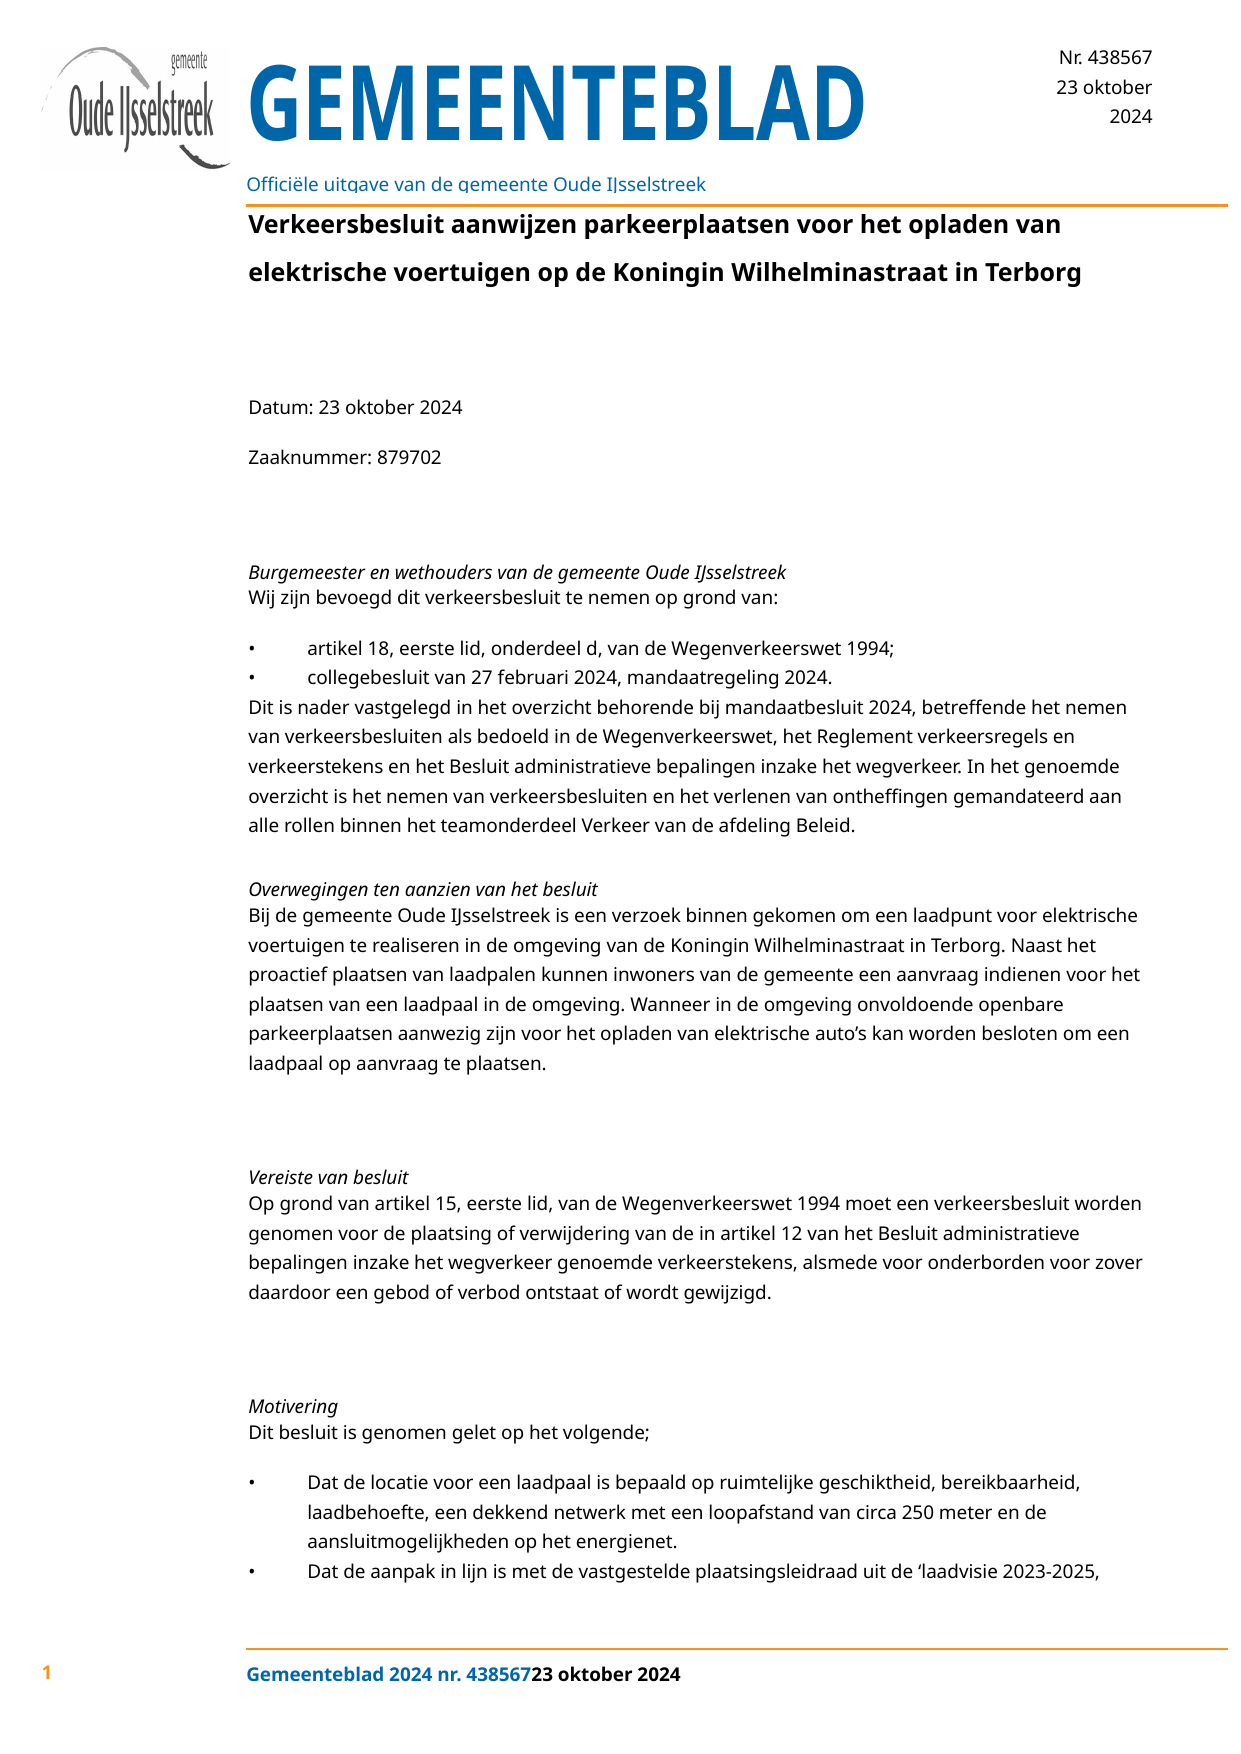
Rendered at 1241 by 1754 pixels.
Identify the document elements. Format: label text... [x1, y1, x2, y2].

text Vereiste van besluit [248, 1164, 1152, 1190]
list Dat de locatie voor een laadpaal is bepaald op ruimtelijke geschiktheid, bereikbaarheid, laadbehoefte, een dekkend netwerk met een loopafstand van circa 250 meter en de aansluitmogelijkheden op het energienet. [248, 1469, 1152, 1554]
text Verkeersbesluit aanwijzen parkeerplaatsen voor het opladen van elektrische voertuigen op de Koningin Wilhelminastraat in Terborg [248, 207, 1152, 288]
text Wij zijn bevoegd dit verkeersbesluit te nemen op grond van: [248, 584, 1152, 610]
text Bij de gemeente Oude IJsselstreek is een verzoek binnen gekomen om een laadpunt voor elektrische voertuigen te realiseren in de omgeving van de Koningin Wilhelminastraat in Terborg. Naast het proactief plaatsen van laadpalen kunnen inwoners van de gemeente een aanvraag indienen voor het plaatsen van een laadpaal in de omgeving. Wanneer in de omgeving onvoldoende openbare parkeerplaatsen aanwezig zijn voor het opladen van elektrische auto’s kan worden besloten om een laadpaal op aanvraag te plaatsen. [248, 902, 1152, 1076]
picture [41, 47, 231, 172]
text Motivering [248, 1393, 1152, 1419]
text Burgemeester en wethouders van de gemeente Oude IJsselstreek [248, 559, 1152, 584]
text Op grond van artikel 15, eerste lid, van de Wegenverkeerswet 1994 moet een verkeersbesluit worden genomen voor de plaatsing of verwijdering van de in artikel 12 van het Besluit administratieve bepalingen inzake het wegverkeer genoemde verkeerstekens, alsmede voor onderborden voor zover daardoor een gebod of verbod ontstaat of wordt gewijzigd. [248, 1190, 1152, 1305]
text Dit is nader vastgelegd in het overzicht behorende bij mandaatbesluit 2024, betreffende het nemen van verkeersbesluiten als bedoeld in de Wegenverkeerswet, het Reglement verkeersregels en verkeerstekens en het Besluit administratieve bepalingen inzake het wegverkeer. In het genoemde overzicht is het nemen van verkeersbesluiten en het verlenen van ontheffingen gemandateerd aan alle rollen binnen het teamonderdeel Verkeer van de afdeling Beleid. [248, 694, 1152, 838]
list artikel 18, eerste lid, onderdeel d, van de Wegenverkeerswet 1994; [248, 635, 1152, 661]
text Zaaknummer: 879702 [248, 444, 1152, 470]
list Dat de aanpak in lijn is met de vastgestelde plaatsingsleidraad uit de ‘laadvisie 2023-2025, [248, 1558, 1152, 1584]
text Overwegingen ten aanzien van het besluit [248, 876, 1152, 902]
list collegebesluit van 27 februari 2024, mandaatregeling 2024. [248, 664, 1152, 690]
text Datum: 23 oktober 2024 [248, 394, 1152, 420]
text Dit besluit is genomen gelet op het volgende; [248, 1419, 1152, 1445]
